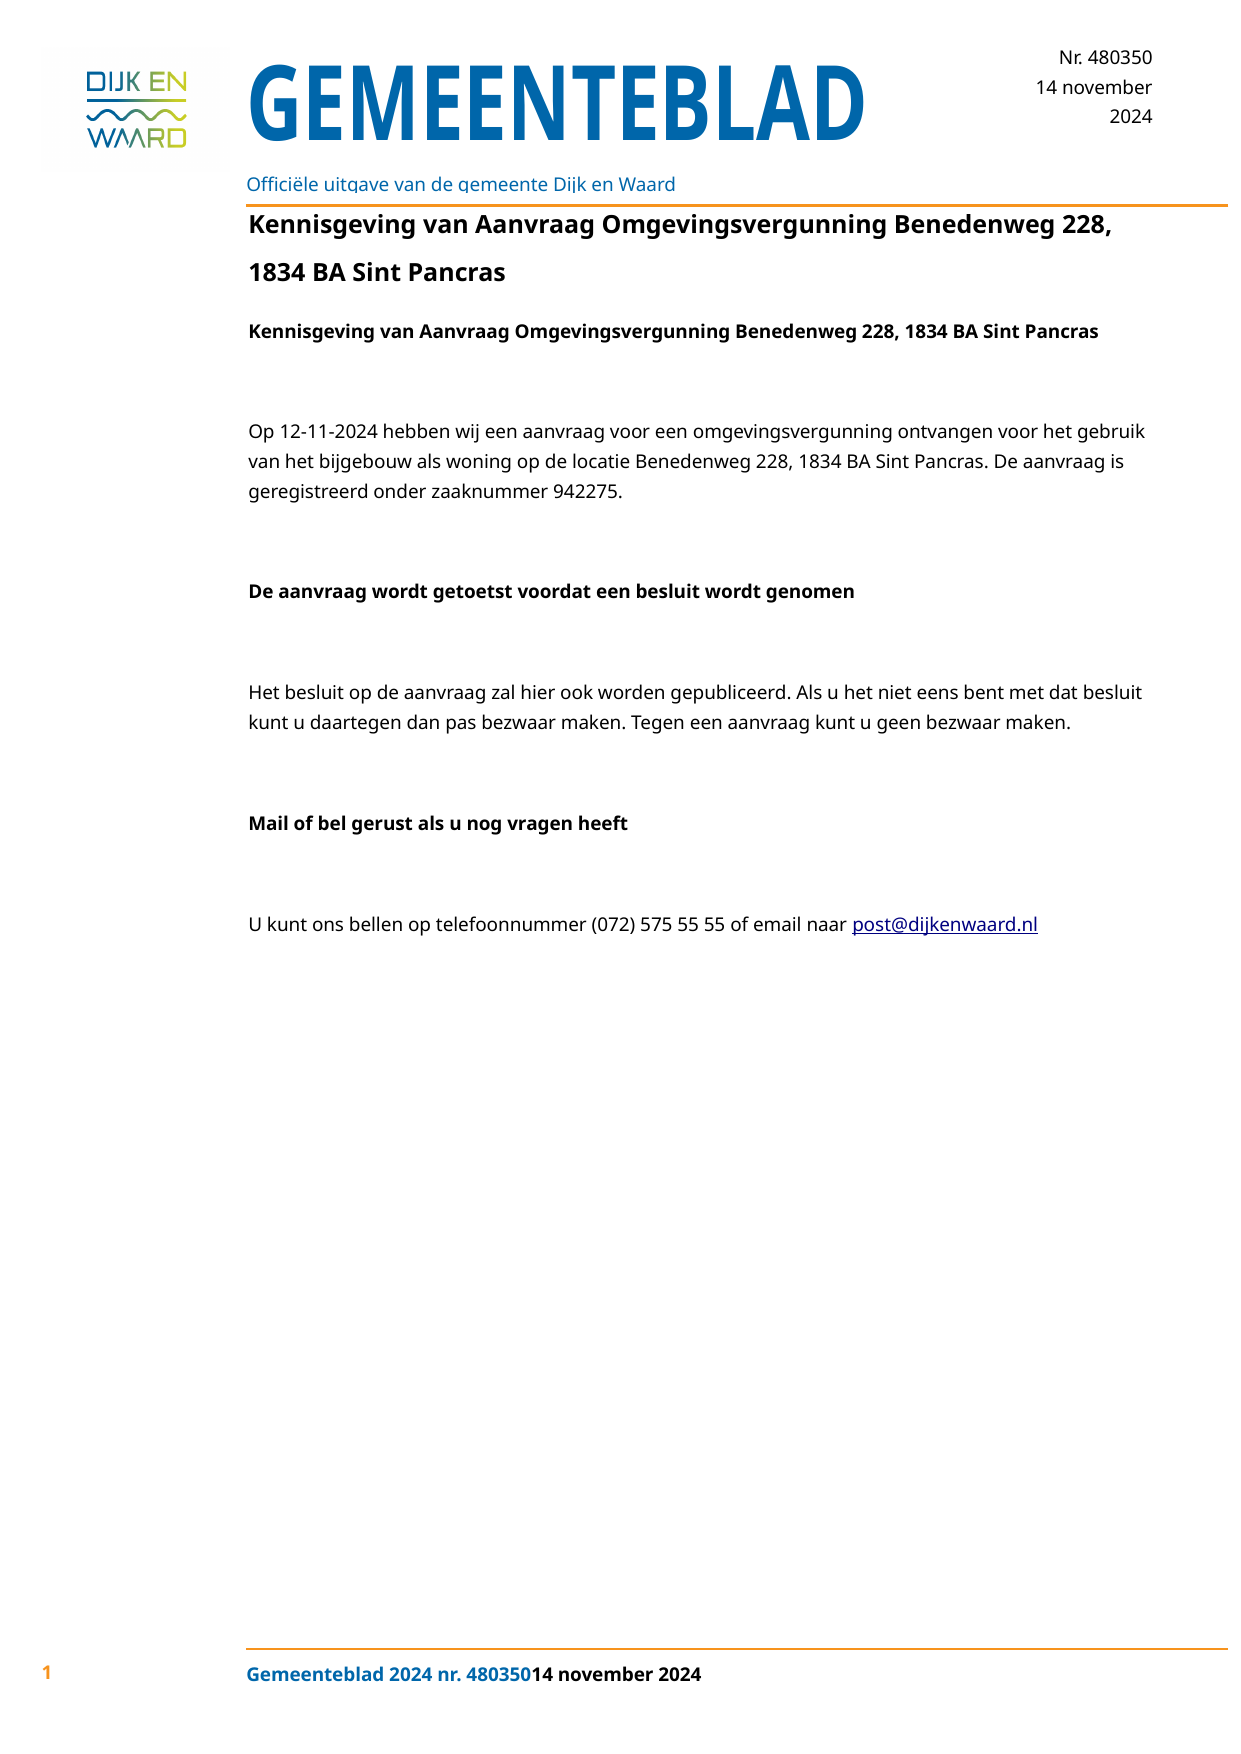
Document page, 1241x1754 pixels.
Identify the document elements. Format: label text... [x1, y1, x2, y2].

text Kennisgeving van Aanvraag Omgevingsvergunning Benedenweg 228, 1834 BA Sint Pancras [248, 207, 1152, 288]
text De aanvraag wordt getoetst voordat een besluit wordt genomen [248, 579, 1152, 604]
text Op 12-11-2024 hebben wij een aanvraag voor een omgevingsvergunning ontvangen voor het gebruik van het bijgebouw als woning op de locatie Benedenweg 228, 1834 BA Sint Pancras. De aanvraag is geregistreerd onder zaaknummer 942275. [248, 419, 1152, 504]
text Mail of bel gerust als u nog vragen heeft [248, 810, 1152, 836]
picture [41, 47, 231, 172]
text Kennisgeving van Aanvraag Omgevingsvergunning Benedenweg 228, 1834 BA Sint Pancras [248, 318, 1152, 344]
text Het besluit op de aanvraag zal hier ook worden gepubliceerd. Als u het niet eens bent met dat besluit kunt u daartegen dan pas bezwaar maken. Tegen een aanvraag kunt u geen bezwaar maken. [248, 679, 1152, 735]
text U kunt ons bellen op telefoonnummer (072) 575 55 55 of email naar post@dijkenwaard.nl [248, 911, 1152, 937]
